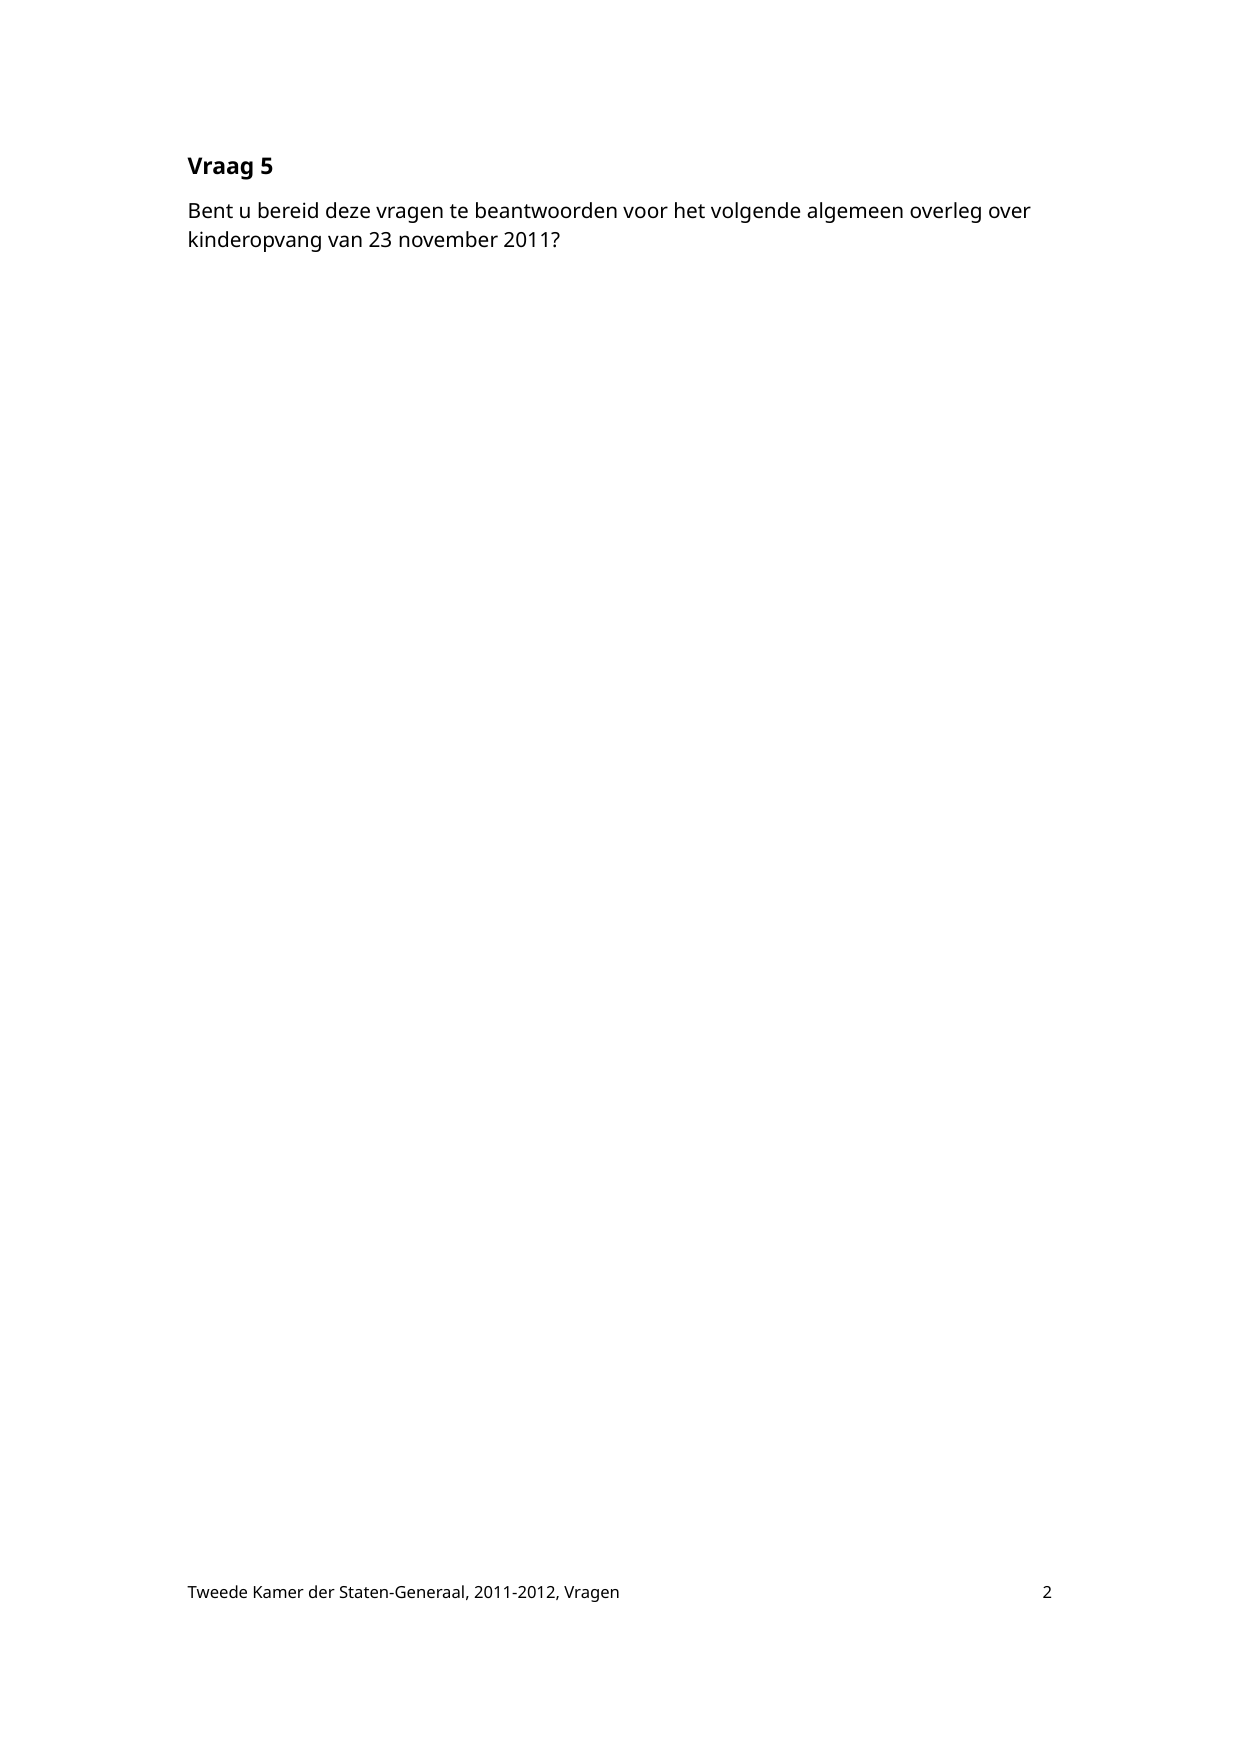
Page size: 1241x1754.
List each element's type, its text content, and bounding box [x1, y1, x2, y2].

text Bent u bereid deze vragen te beantwoorden voor het volgende algemeen overleg over kinderopvang van 23 november 2011? [187, 196, 1053, 253]
subtitle Vraag 5 [187, 150, 1053, 181]
